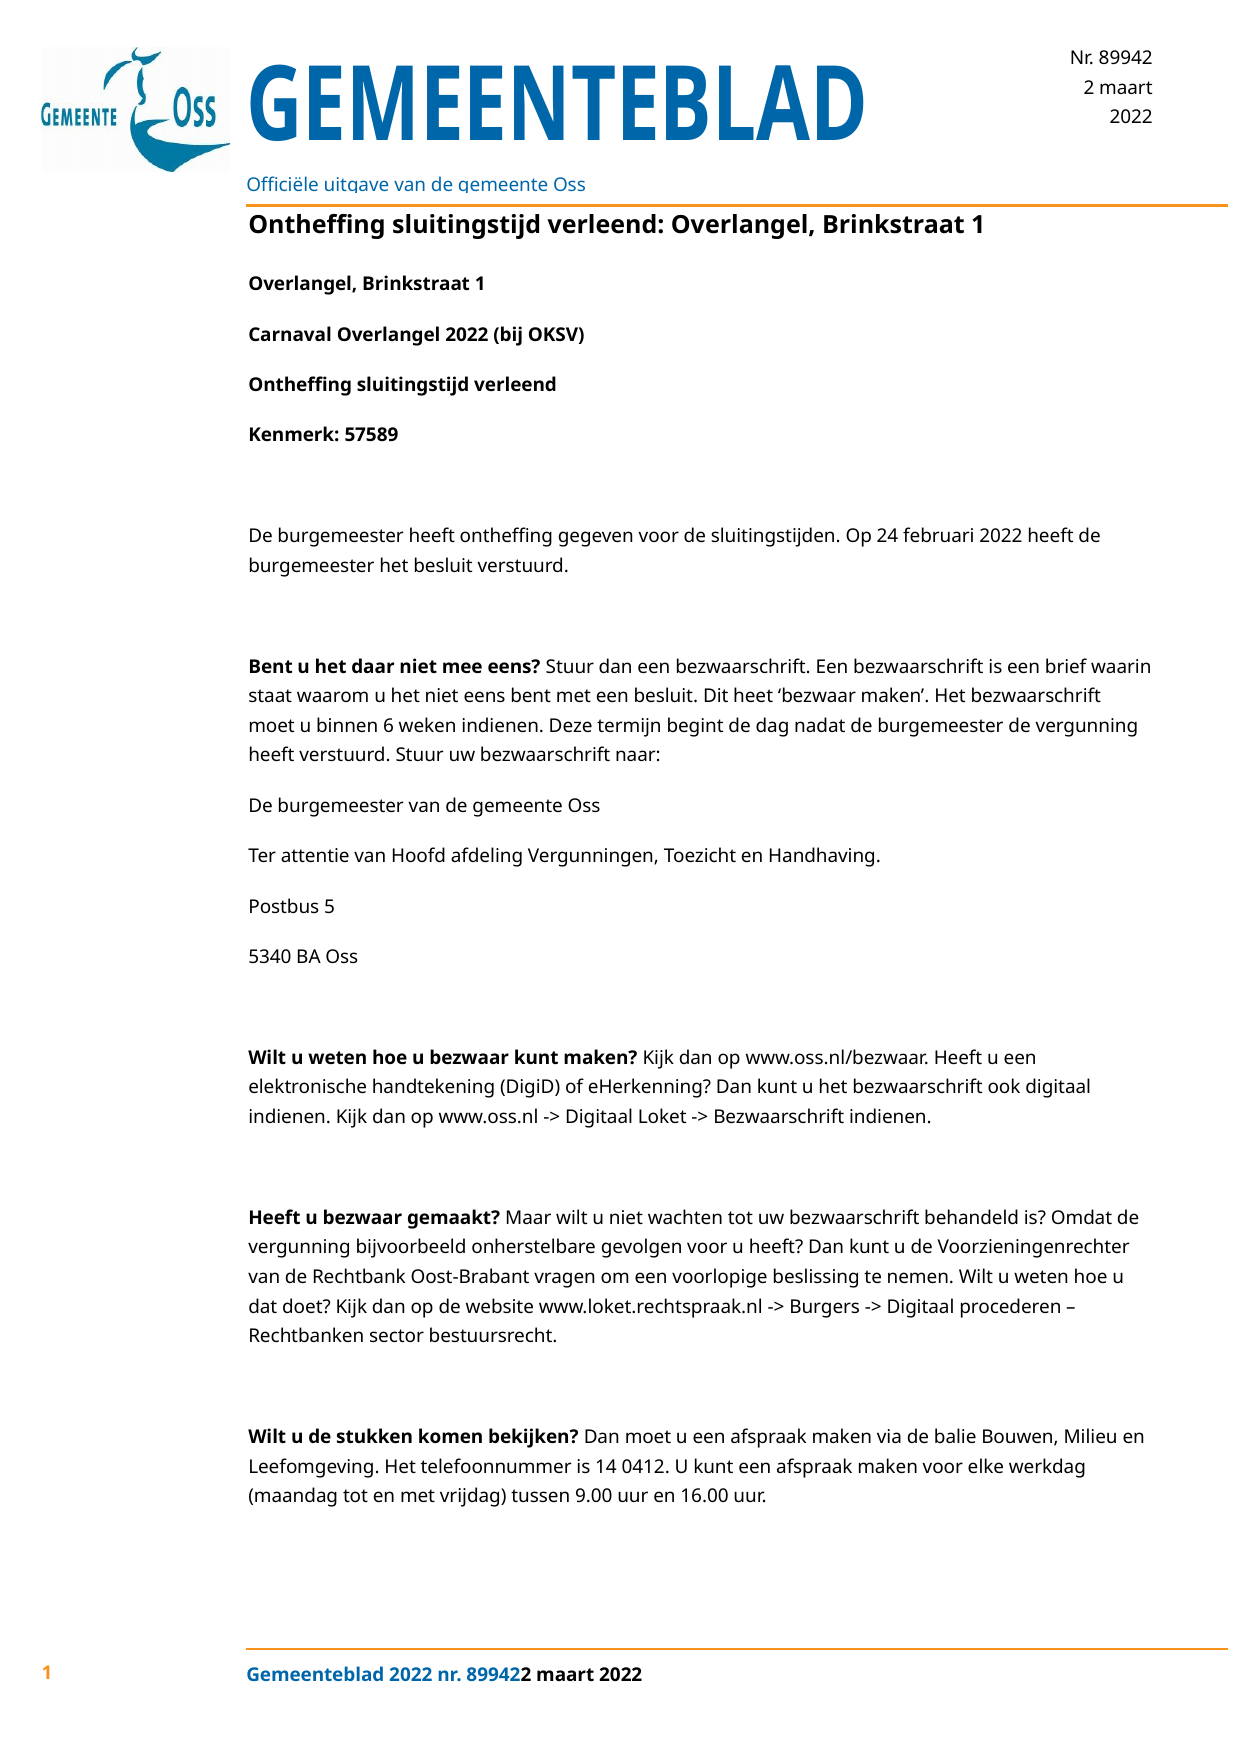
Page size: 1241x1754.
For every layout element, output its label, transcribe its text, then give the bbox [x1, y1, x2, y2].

text Wilt u de stukken komen bekijken? Dan moet u een afspraak maken via de balie Bouwen, Milieu en Leefomgeving. Het telefoonnummer is 14 0412. U kunt een afspraak maken voor elke werkdag (maandag tot en met vrijdag) tussen 9.00 uur en 16.00 uur. [248, 1423, 1152, 1508]
text Kenmerk: 57589 [248, 422, 1152, 447]
text Wilt u weten hoe u bezwaar kunt maken? Kijk dan op www.oss.nl/bezwaar. Heeft u een elektronische handtekening (DigiD) of eHerkenning? Dan kunt u het bezwaarschrift ook digitaal indienen. Kijk dan op www.oss.nl -> Digitaal Loket -> Bezwaarschrift indienen. [248, 1044, 1152, 1129]
text De burgemeester van de gemeente Oss [248, 792, 1152, 818]
picture [41, 47, 231, 172]
text Bent u het daar niet mee eens? Stuur dan een bezwaarschrift. Een bezwaarschrift is een brief waarin staat waarom u het niet eens bent met een besluit. Dit heet ‘bezwaar maken’. Het bezwaarschrift moet u binnen 6 weken indienen. Deze termijn begint de dag nadat de burgemeester de vergunning heeft verstuurd. Stuur uw bezwaarschrift naar: [248, 653, 1152, 767]
text Ter attentie van Hoofd afdeling Vergunningen, Toezicht en Handhaving. [248, 842, 1152, 868]
text De burgemeester heeft ontheffing gegeven voor de sluitingstijden. Op 24 februari 2022 heeft de burgemeester het besluit verstuurd. [248, 522, 1152, 578]
text Postbus 5 [248, 893, 1152, 918]
text Heeft u bezwaar gemaakt? Maar wilt u niet wachten tot uw bezwaarschrift behandeld is? Omdat de vergunning bijvoorbeeld onherstelbare gevolgen voor u heeft? Dan kunt u de Voorzieningenrechter van de Rechtbank Oost-Brabant vragen om een voorlopige beslissing te nemen. Wilt u weten hoe u dat doet? Kijk dan op de website www.loket.rechtspraak.nl -> Burgers -> Digitaal procederen – Rechtbanken sector bestuursrecht. [248, 1204, 1152, 1348]
text Overlangel, Brinkstraat 1 [248, 270, 1152, 296]
text Ontheffing sluitingstijd verleend [248, 371, 1152, 397]
text 5340 BA Oss [248, 943, 1152, 969]
text Carnaval Overlangel 2022 (bij OKSV) [248, 321, 1152, 346]
text Ontheffing sluitingstijd verleend: Overlangel, Brinkstraat 1 [248, 207, 1152, 241]
